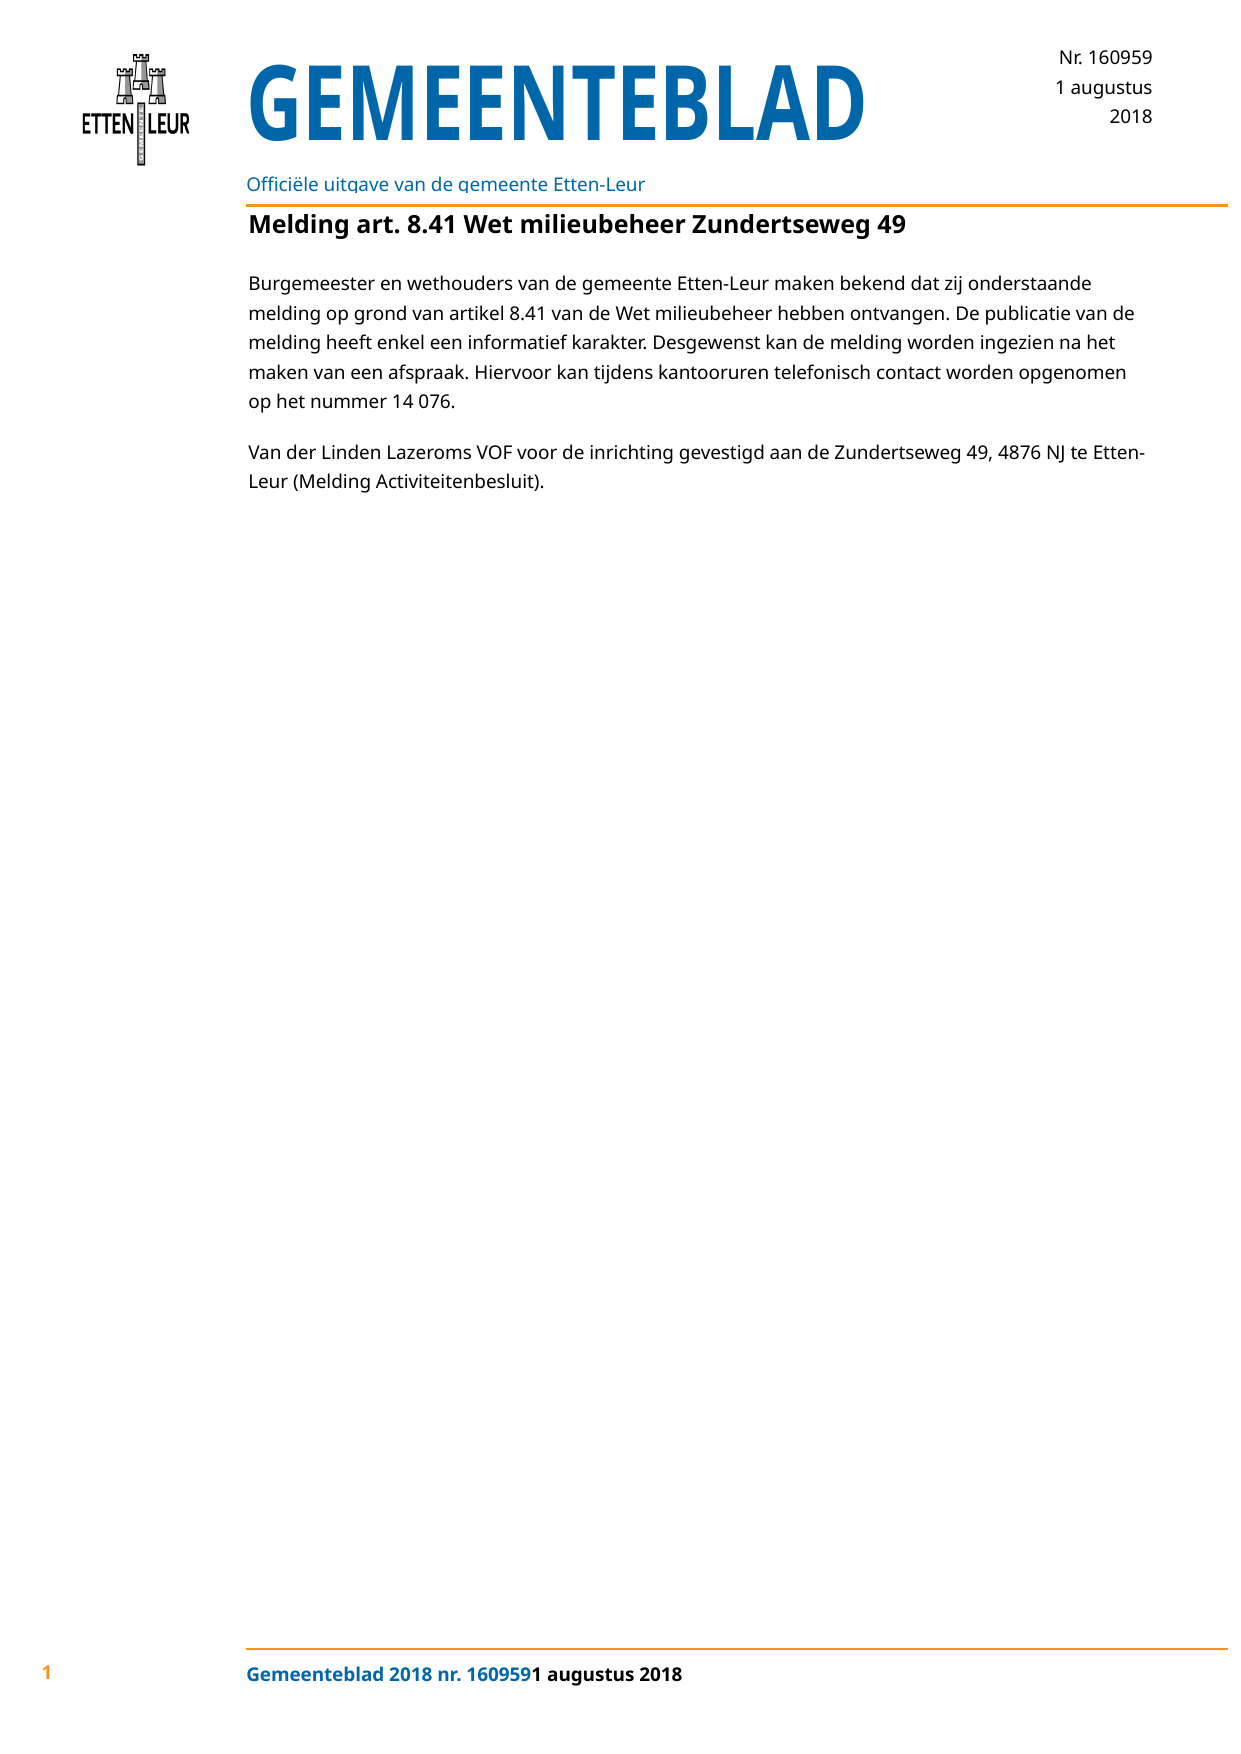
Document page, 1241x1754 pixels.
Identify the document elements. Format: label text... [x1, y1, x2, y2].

text Van der Linden Lazeroms VOF voor de inrichting gevestigd aan de Zundertseweg 49, 4876 NJ te Etten-Leur (Melding Activiteitenbesluit). [248, 439, 1152, 494]
text Melding art. 8.41 Wet milieubeheer Zundertseweg 49 [248, 207, 1152, 241]
picture [41, 47, 231, 172]
text Burgemeester en wethouders van de gemeente Etten-Leur maken bekend dat zij onderstaande melding op grond van artikel 8.41 van de Wet milieubeheer hebben ontvangen. De publicatie van de melding heeft enkel een informatief karakter. Desgewenst kan de melding worden ingezien na het maken van een afspraak. Hiervoor kan tijdens kantooruren telefonisch contact worden opgenomen op het nummer 14 076. [248, 270, 1152, 414]
